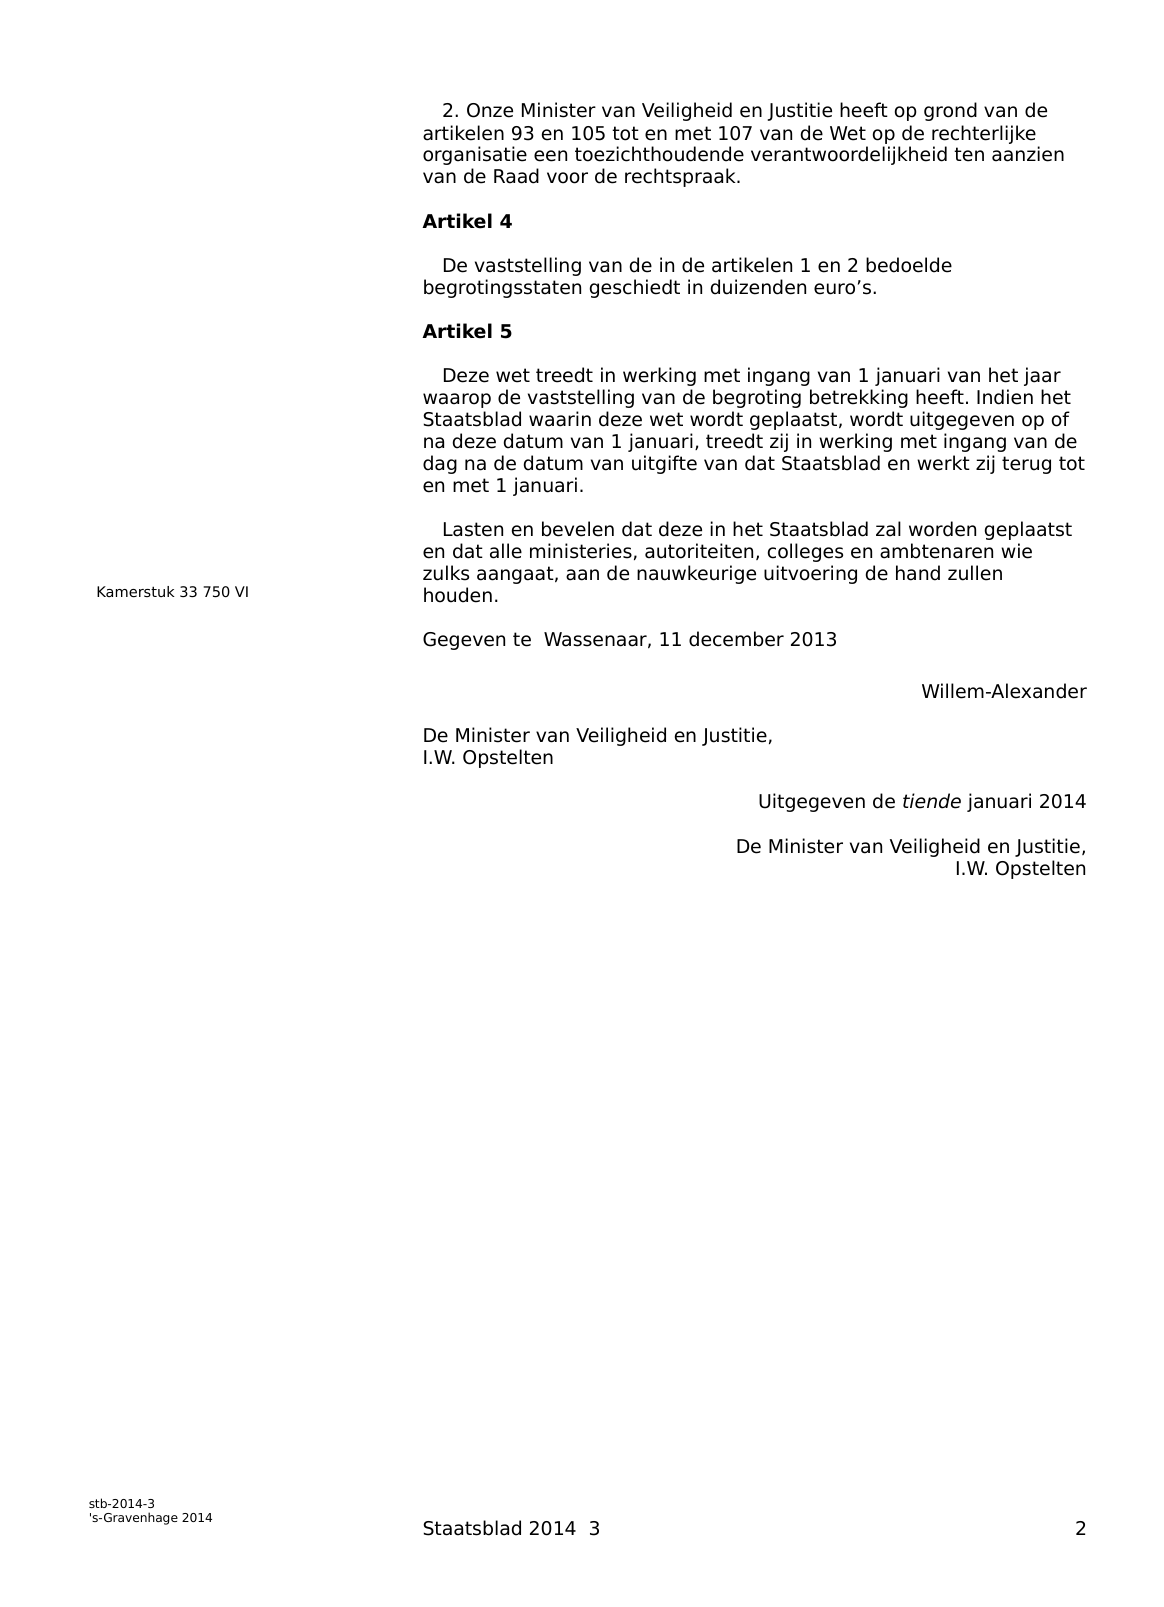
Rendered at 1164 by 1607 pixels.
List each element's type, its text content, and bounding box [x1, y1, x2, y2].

text De Minister van Veiligheid en Justitie, I.W. Opstelten [422, 836, 1087, 879]
text Kamerstuk 33 750 VI [77, 584, 396, 601]
text Uitgegeven de tiende januari 2014 [422, 791, 1087, 813]
subtitle Artikel 5 [422, 321, 1087, 343]
text stb-2014-3 [88, 1497, 323, 1511]
text Willem-Alexander [422, 681, 1087, 703]
text Lasten en bevelen dat deze in het Staatsblad zal worden geplaatst en dat alle ministeries, autoriteiten, colleges en ambtenaren wie zulks aangaat, aan de nauwkeurige uitvoering de hand zullen houden. [422, 519, 1087, 607]
text 2. Onze Minister van Veiligheid en Justitie heeft op grond van de artikelen 93 en 105 tot en met 107 van de Wet op de rechterlijke organisatie een toezichthoudende verantwoordelijkheid ten aanzien van de Raad voor de rechtspraak. [422, 100, 1087, 188]
subtitle Artikel 4 [422, 211, 1087, 232]
text Deze wet treedt in werking met ingang van 1 januari van het jaar waarop de vaststelling van de begroting betrekking heeft. Indien het Staatsblad waarin deze wet wordt geplaatst, wordt uitgegeven op of na deze datum van 1 januari, treedt zij in werking met ingang van de dag na de datum van uitgifte van dat Staatsblad en werkt zij terug tot en met 1 januari. [422, 365, 1087, 497]
text De vaststelling van de in de artikelen 1 en 2 bedoelde begrotingsstaten geschiedt in duizenden euro’s. [422, 255, 1087, 299]
text Gegeven te Wassenaar, 11 december 2013 [422, 629, 1087, 651]
text 's-Gravenhage 2014 [88, 1511, 323, 1525]
text De Minister van Veiligheid en Justitie, I.W. Opstelten [422, 725, 1087, 769]
